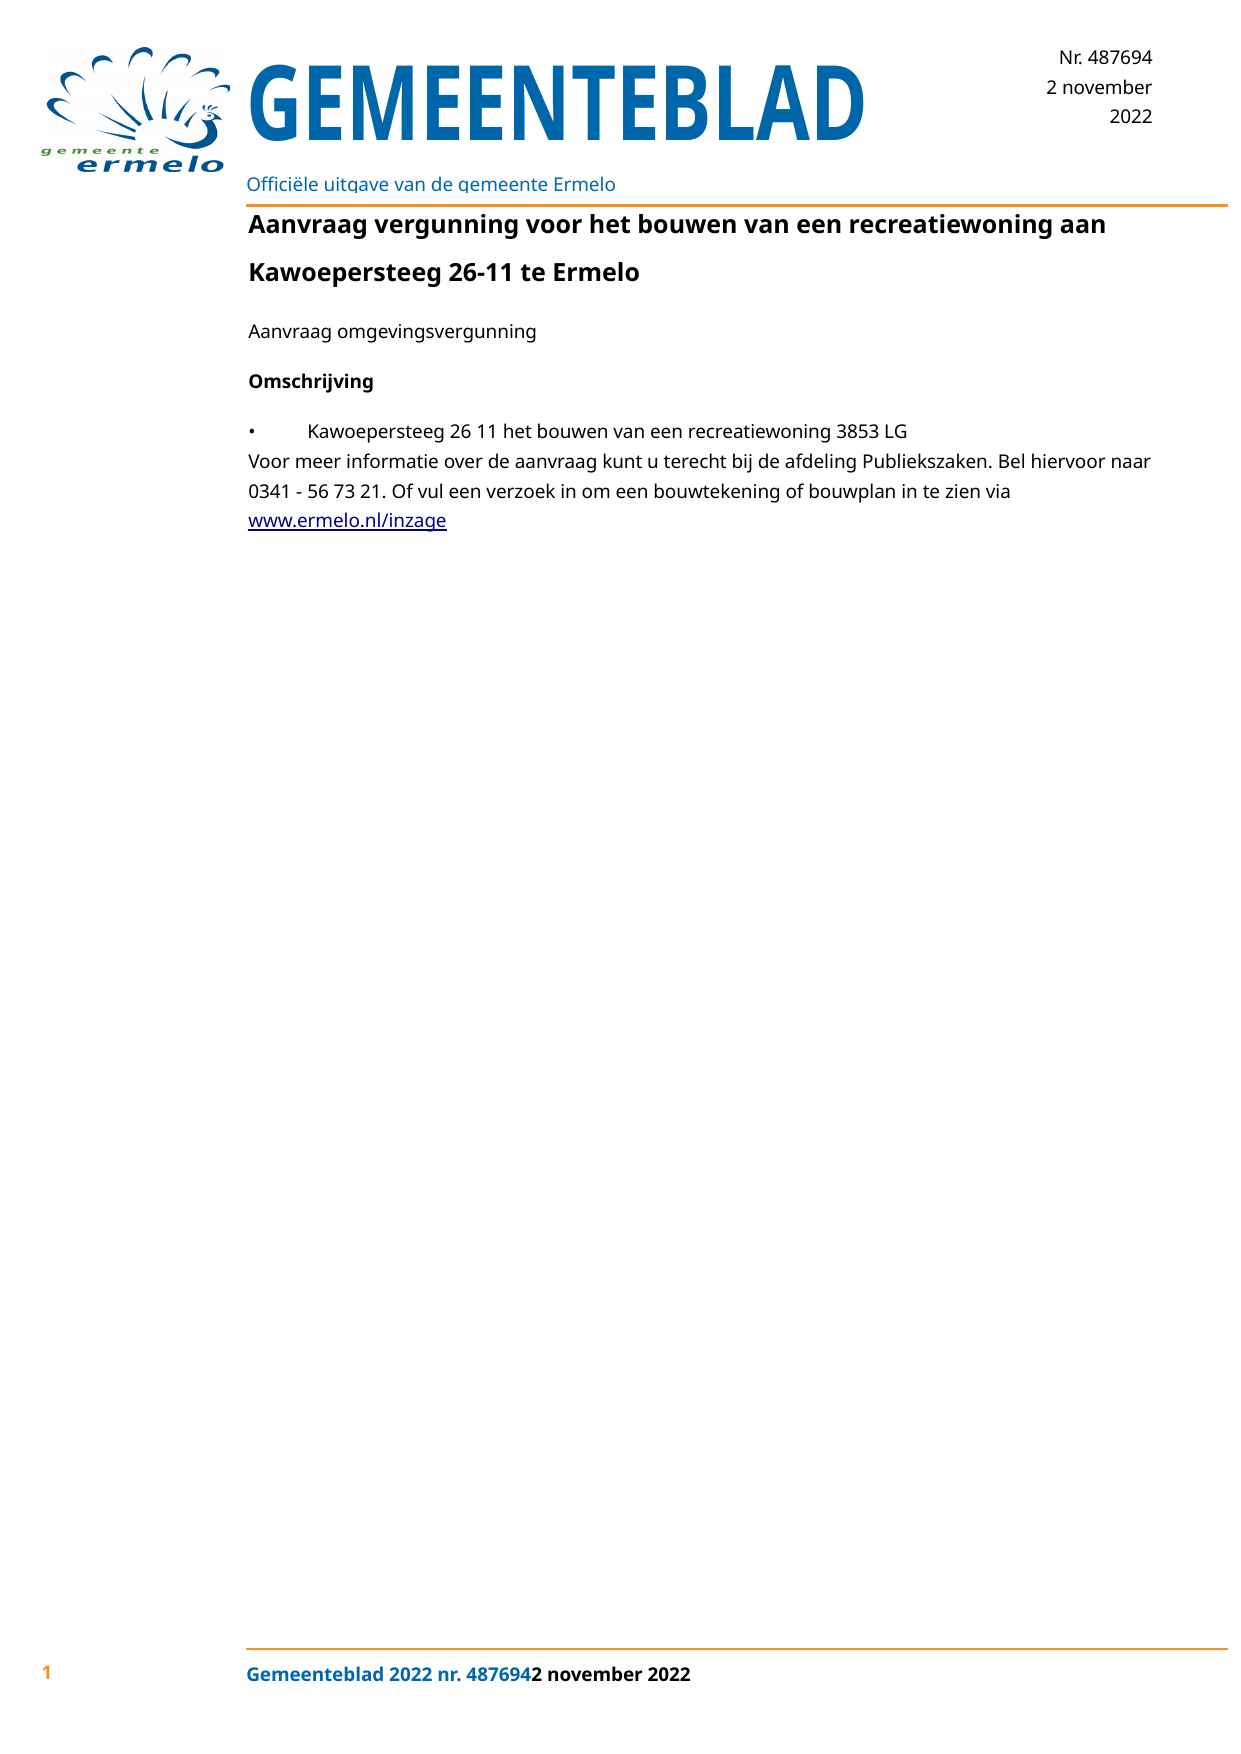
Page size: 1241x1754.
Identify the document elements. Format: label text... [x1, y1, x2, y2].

text Voor meer informatie over de aanvraag kunt u terecht bij de afdeling Publiekszaken. Bel hiervoor naar 0341 - 56 73 21. Of vul een verzoek in om een bouwtekening of bouwplan in te zien via www.ermelo.nl/inzage [248, 448, 1152, 533]
text Omschrijving [248, 368, 1152, 394]
text Aanvraag omgevingsvergunning [248, 318, 1152, 344]
text Aanvraag vergunning voor het bouwen van een recreatiewoning aan Kawoepersteeg 26-11 te Ermelo [248, 207, 1152, 288]
list Kawoepersteeg 26 11 het bouwen van een recreatiewoning 3853 LG [248, 419, 1152, 444]
picture [41, 47, 231, 172]
